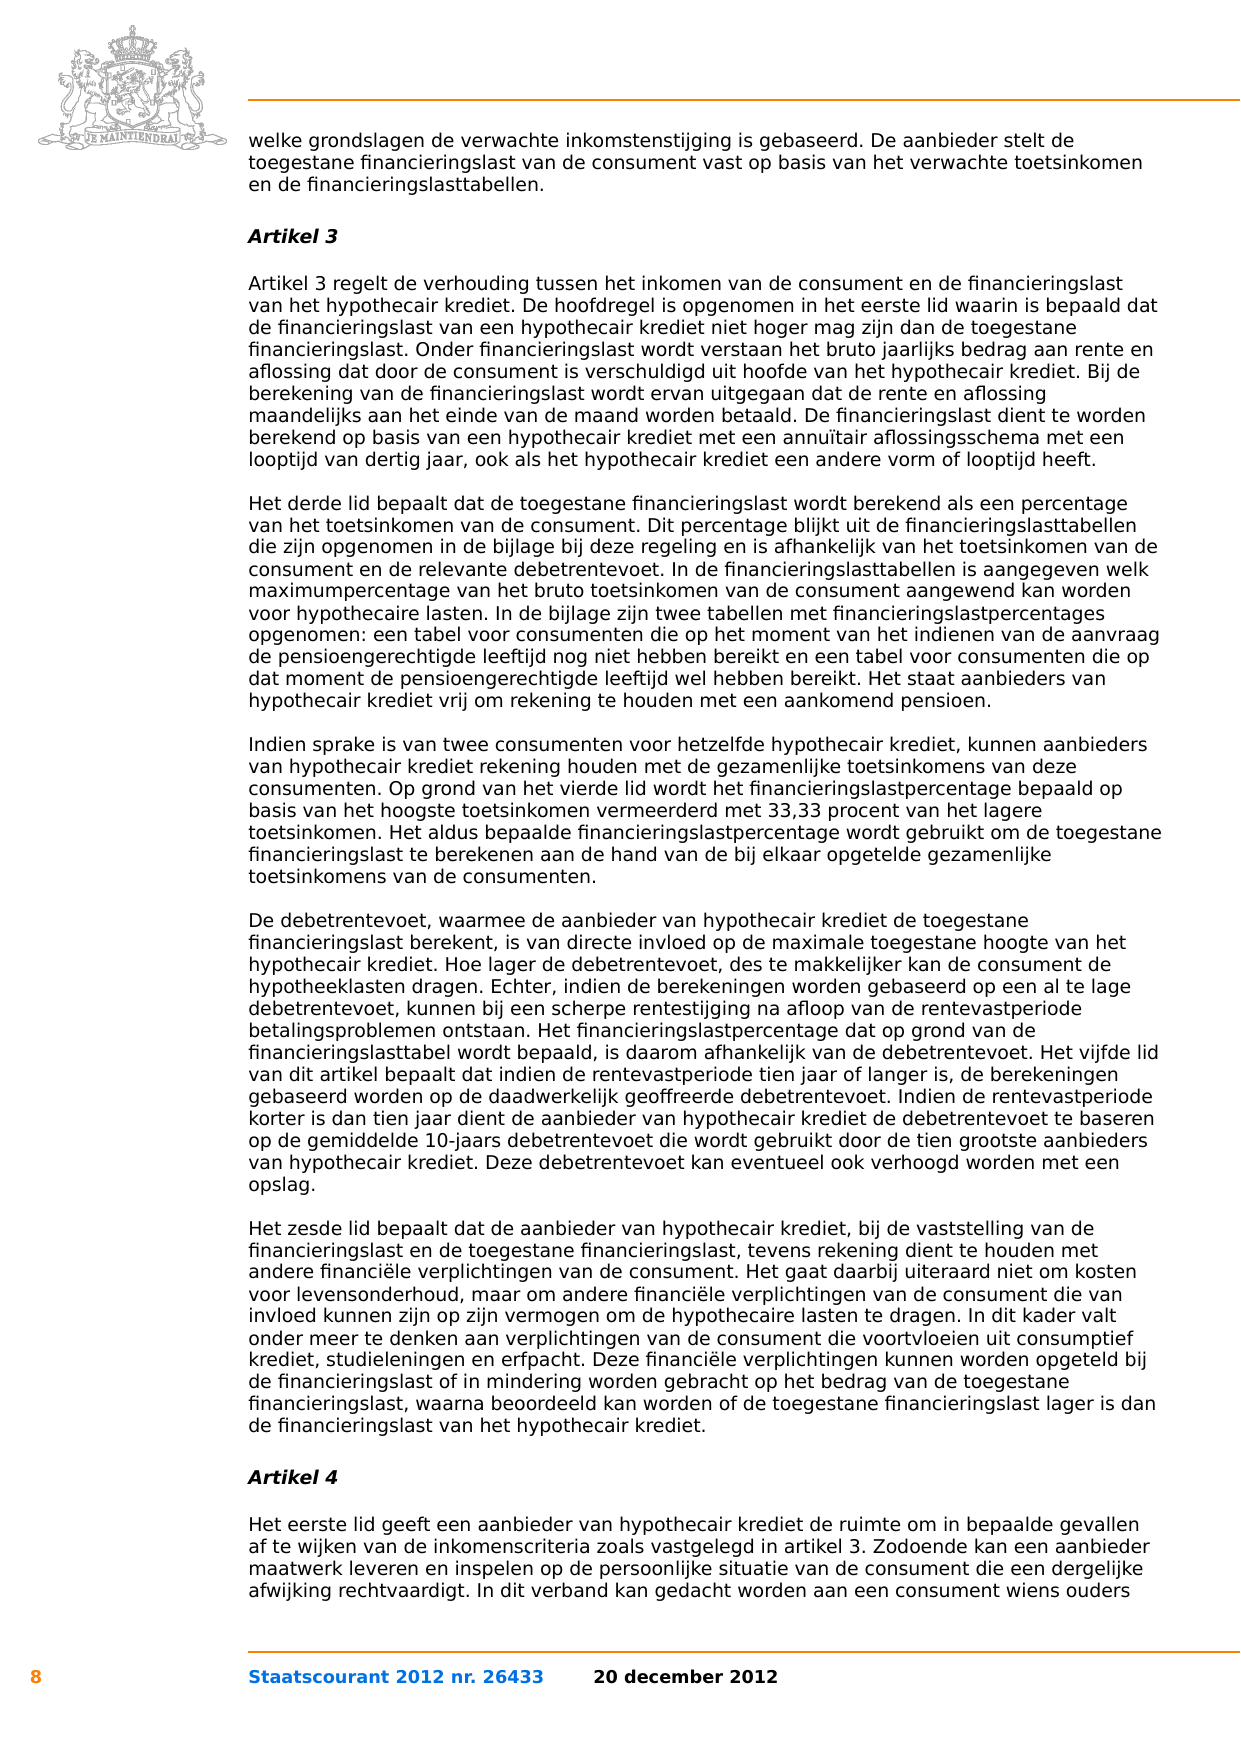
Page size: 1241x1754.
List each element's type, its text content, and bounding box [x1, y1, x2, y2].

text De debetrentevoet, waarmee de aanbieder van hypothecair krediet de toegestane financieringslast berekent, is van directe invloed op de maximale toegestane hoogte van het hypothecair krediet. Hoe lager de debetrentevoet, des te makkelijker kan de consument de hypotheeklasten dragen. Echter, indien de berekeningen worden gebaseerd op een al te lage debetrentevoet, kunnen bij een scherpe rentestijging na afloop van de rentevastperiode betalingsproblemen ontstaan. Het financieringslastpercentage dat op grond van de financieringslasttabel wordt bepaald, is daarom afhankelijk van de debetrentevoet. Het vijfde lid van dit artikel bepaalt dat indien de rentevastperiode tien jaar of langer is, de berekeningen gebaseerd worden op de daadwerkelijk geoffreerde debetrentevoet. Indien de rentevastperiode korter is dan tien jaar dient de aanbieder van hypothecair krediet de debetrentevoet te baseren op de gemiddelde 10-jaars debetrentevoet die wordt gebruikt door de tien grootste aanbieders van hypothecair krediet. Deze debetrentevoet kan eventueel ook verhoogd worden met een opslag. [248, 910, 1163, 1196]
text Het derde lid bepaalt dat de toegestane financieringslast wordt berekend als een percentage van het toetsinkomen van de consument. Dit percentage blijkt uit de financieringslasttabellen die zijn opgenomen in de bijlage bij deze regeling en is afhankelijk van het toetsinkomen van de consument en de relevante debetrentevoet. In de financieringslasttabellen is aangegeven welk maximumpercentage van het bruto toetsinkomen van de consument aangewend kan worden voor hypothecaire lasten. In de bijlage zijn twee tabellen met financieringslastpercentages opgenomen: een tabel voor consumenten die op het moment van het indienen van de aanvraag de pensioengerechtigde leeftijd nog niet hebben bereikt en een tabel voor consumenten die op dat moment de pensioengerechtigde leeftijd wel hebben bereikt. Het staat aanbieders van hypothecair krediet vrij om rekening te houden met een aankomend pensioen. [248, 492, 1163, 712]
text Indien sprake is van twee consumenten voor hetzelfde hypothecair krediet, kunnen aanbieders van hypothecair krediet rekening houden met de gezamenlijke toetsinkomens van deze consumenten. Op grond van het vierde lid wordt het financieringslastpercentage bepaald op basis van het hoogste toetsinkomen vermeerderd met 33,33 procent van het lagere toetsinkomen. Het aldus bepaalde financieringslastpercentage wordt gebruikt om de toegestane financieringslast te berekenen aan de hand van de bij elkaar opgetelde gezamenlijke toetsinkomens van de consumenten. [248, 734, 1163, 888]
subtitle Artikel 3 [248, 226, 1163, 248]
text Artikel 3 regelt de verhouding tussen het inkomen van de consument en de financieringslast van het hypothecair krediet. De hoofdregel is opgenomen in het eerste lid waarin is bepaald dat de financieringslast van een hypothecair krediet niet hoger mag zijn dan de toegestane financieringslast. Onder financieringslast wordt verstaan het bruto jaarlijks bedrag aan rente en aflossing dat door de consument is verschuldigd uit hoofde van het hypothecair krediet. Bij de berekening van de financieringslast wordt ervan uitgegaan dat de rente en aflossing maandelijks aan het einde van de maand worden betaald. De financieringslast dient te worden berekend op basis van een hypothecair krediet met een annuïtair aflossingsschema met een looptijd van dertig jaar, ook als het hypothecair krediet een andere vorm of looptijd heeft. [248, 273, 1163, 471]
text Het zesde lid bepaalt dat de aanbieder van hypothecair krediet, bij de vaststelling van de financieringslast en de toegestane financieringslast, tevens rekening dient te houden met andere financiële verplichtingen van de consument. Het gaat daarbij uiteraard niet om kosten voor levensonderhoud, maar om andere financiële verplichtingen van de consument die van invloed kunnen zijn op zijn vermogen om de hypothecaire lasten te dragen. In dit kader valt onder meer te denken aan verplichtingen van de consument die voortvloeien uit consumptief krediet, studieleningen en erfpacht. Deze financiële verplichtingen kunnen worden opgeteld bij de financieringslast of in mindering worden gebracht op het bedrag van de toegestane financieringslast, waarna beoordeeld kan worden of de toegestane financieringslast lager is dan de financieringslast van het hypothecair krediet. [248, 1217, 1163, 1437]
text Het eerste lid geeft een aanbieder van hypothecair krediet de ruimte om in bepaalde gevallen af te wijken van de inkomenscriteria zoals vastgelegd in artikel 3. Zodoende kan een aanbieder maatwerk leveren en inspelen op de persoonlijke situatie van de consument die een dergelijke afwijking rechtvaardigt. In dit verband kan gedacht worden aan een consument wiens ouders [248, 1514, 1163, 1602]
subtitle Artikel 4 [248, 1467, 1163, 1489]
text welke grondslagen de verwachte inkomstenstijging is gebaseerd. De aanbieder stelt de toegestane financieringslast van de consument vast op basis van het verwachte toetsinkomen en de financieringslasttabellen. [248, 130, 1163, 196]
picture [38, 25, 227, 150]
